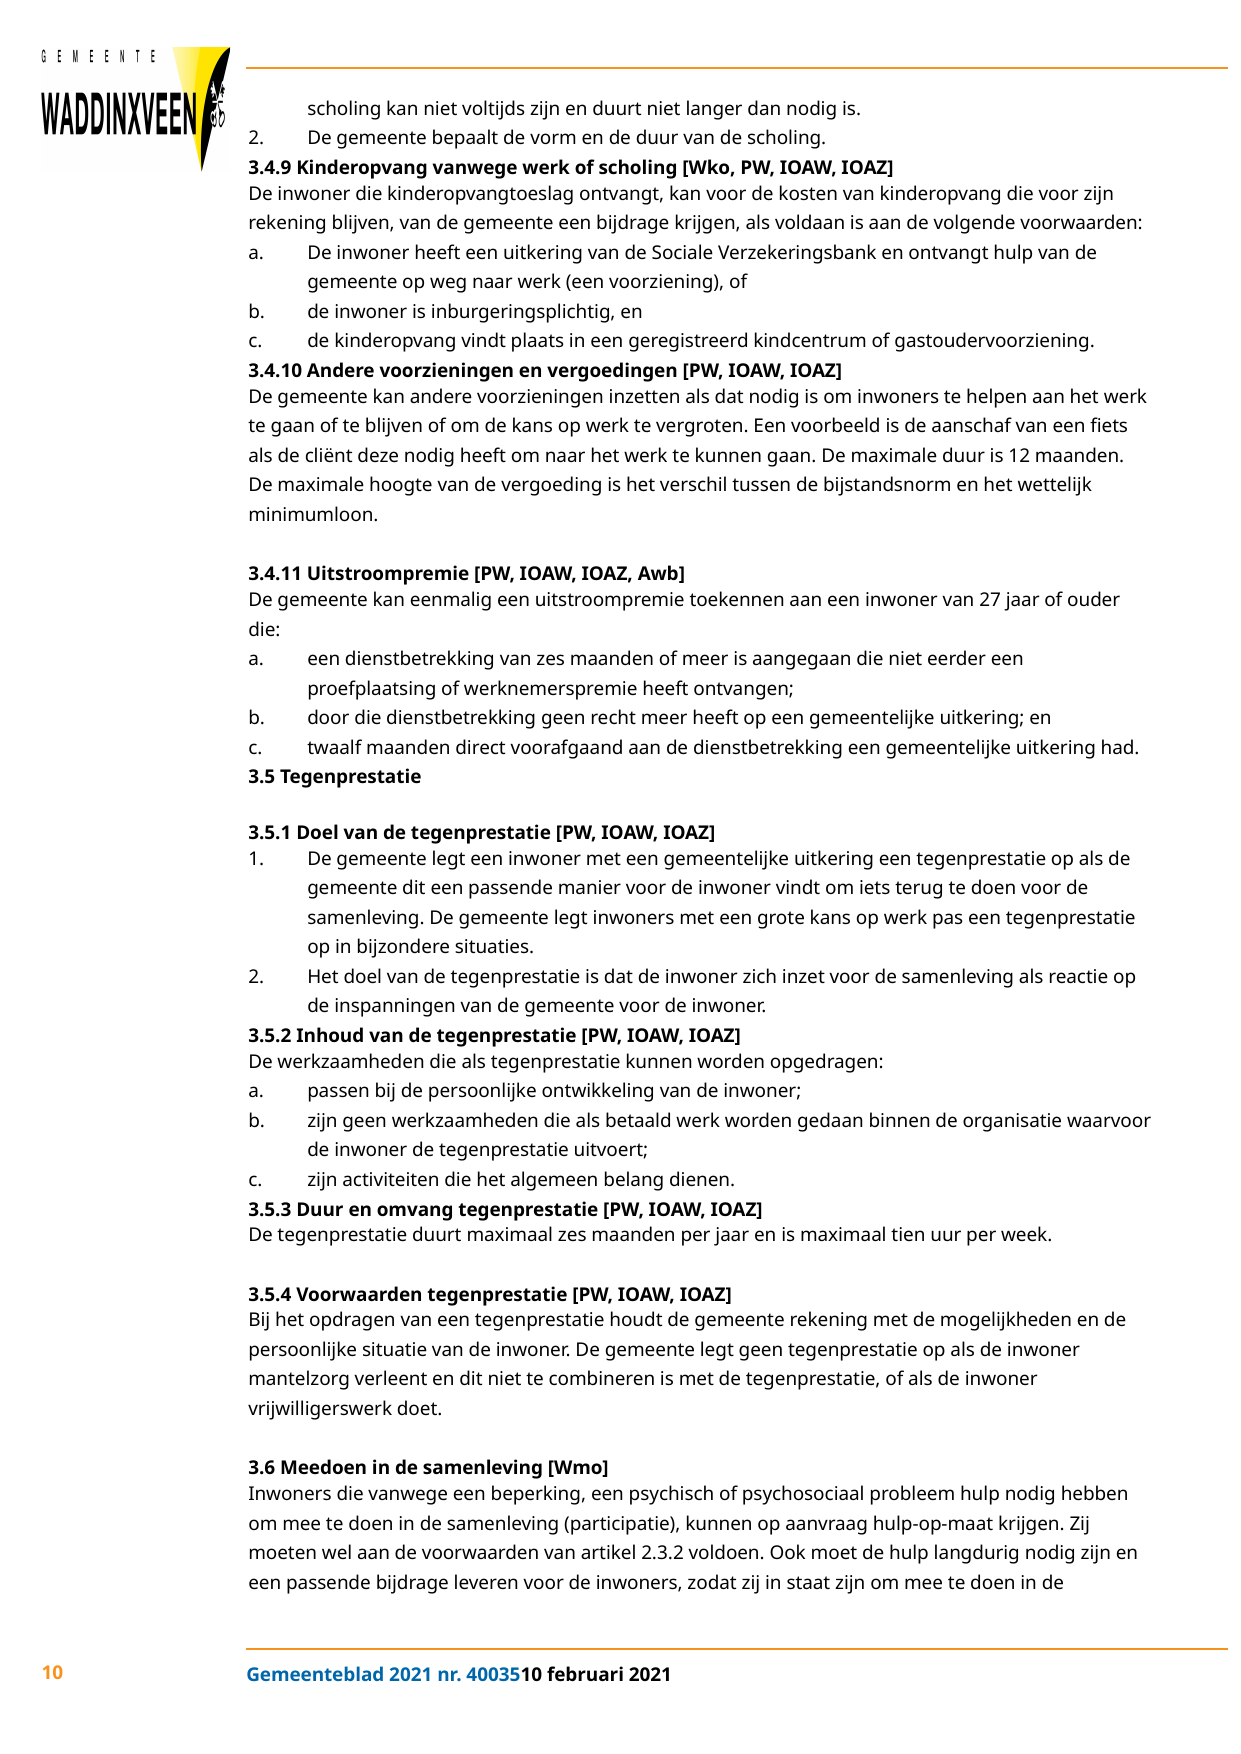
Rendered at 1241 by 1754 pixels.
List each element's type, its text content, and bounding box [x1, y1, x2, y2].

list De gemeente legt een inwoner met een gemeentelijke uitkering een tegenprestatie op als de gemeente dit een passende manier voor de inwoner vindt om iets terug te doen voor de samenleving. De gemeente legt inwoners met een grote kans op werk pas een tegenprestatie op in bijzondere situaties. [248, 845, 1152, 959]
text De gemeente kan andere voorzieningen inzetten als dat nodig is om inwoners te helpen aan het werk te gaan of te blijven of om de kans op werk te vergroten. Een voorbeeld is de aanschaf van een fiets als de cliënt deze nodig heeft om naar het werk te kunnen gaan. De maximale duur is 12 maanden. De maximale hoogte van de vergoeding is het verschil tussen de bijstandsnorm en het wettelijk minimumloon. [248, 383, 1152, 527]
text Bij het opdragen van een tegenprestatie houdt de gemeente rekening met de mogelijkheden en de persoonlijke situatie van de inwoner. De gemeente legt geen tegenprestatie op als de inwoner mantelzorg verleent en dit niet te combineren is met de tegenprestatie, of als de inwoner vrijwilligerswerk doet. [248, 1306, 1152, 1421]
text 3.5.4 Voorwaarden tegenprestatie [PW, IOAW, IOAZ] [248, 1281, 1152, 1306]
text 3.4.11 Uitstroompremie [PW, IOAW, IOAZ, Awb] [248, 560, 1152, 586]
list zijn geen werkzaamheden die als betaald werk worden gedaan binnen de organisatie waarvoor de inwoner de tegenprestatie uitvoert; [248, 1107, 1152, 1162]
list De gemeente bepaalt de vorm en de duur van de scholing. [248, 124, 1152, 150]
list zijn activiteiten die het algemeen belang dienen. [248, 1166, 1152, 1192]
text De tegenprestatie duurt maximaal zes maanden per jaar en is maximaal tien uur per week. [248, 1222, 1152, 1247]
text De werkzaamheden die als tegenprestatie kunnen worden opgedragen: [248, 1048, 1152, 1074]
list de inwoner is inburgeringsplichtig, en [248, 298, 1152, 324]
list Het doel van de tegenprestatie is dat de inwoner zich inzet voor de samenleving als reactie op de inspanningen van de gemeente voor de inwoner. [248, 963, 1152, 1018]
list een dienstbetrekking van zes maanden of meer is aangegaan die niet eerder een proefplaatsing of werknemerspremie heeft ontvangen; [248, 645, 1152, 701]
picture [41, 47, 231, 172]
text Inwoners die vanwege een beperking, een psychisch of psychosociaal probleem hulp nodig hebben om mee te doen in de samenleving (participatie), kunnen op aanvraag hulp-op-maat krijgen. Zij moeten wel aan de voorwaarden van artikel 2.3.2 voldoen. Ook moet de hulp langdurig nodig zijn en een passende bijdrage leveren voor de inwoners, zodat zij in staat zijn om mee te doen in de [248, 1480, 1152, 1594]
list scholing kan niet voltijds zijn en duurt niet langer dan nodig is. [248, 95, 1152, 121]
text 3.4.9 Kinderopvang vanwege werk of scholing [Wko, PW, IOAW, IOAZ] [248, 154, 1152, 180]
list passen bij de persoonlijke ontwikkeling van de inwoner; [248, 1077, 1152, 1103]
list de kinderopvang vindt plaats in een geregistreerd kindcentrum of gastoudervoorziening. [248, 328, 1152, 353]
text De inwoner die kinderopvangtoeslag ontvangt, kan voor de kosten van kinderopvang die voor zijn rekening blijven, van de gemeente een bijdrage krijgen, als voldaan is aan de volgende voorwaarden: [248, 180, 1152, 235]
text De gemeente kan eenmalig een uitstroompremie toekennen aan een inwoner van 27 jaar of ouder die: [248, 586, 1152, 641]
text 3.5.1 Doel van de tegenprestatie [PW, IOAW, IOAZ] [248, 819, 1152, 845]
text 3.4.10 Andere voorzieningen en vergoedingen [PW, IOAW, IOAZ] [248, 357, 1152, 383]
list door die dienstbetrekking geen recht meer heeft op een gemeentelijke uitkering; en [248, 704, 1152, 730]
text 3.5 Tegenprestatie [248, 764, 1152, 789]
list De inwoner heeft een uitkering van de Sociale Verzekeringsbank en ontvangt hulp van de gemeente op weg naar werk (een voorziening), of [248, 239, 1152, 294]
list twaalf maanden direct voorafgaand aan de dienstbetrekking een gemeentelijke uitkering had. [248, 734, 1152, 760]
text 3.6 Meedoen in de samenleving [Wmo] [248, 1454, 1152, 1480]
text 3.5.3 Duur en omvang tegenprestatie [PW, IOAW, IOAZ] [248, 1196, 1152, 1222]
text 3.5.2 Inhoud van de tegenprestatie [PW, IOAW, IOAZ] [248, 1022, 1152, 1048]
